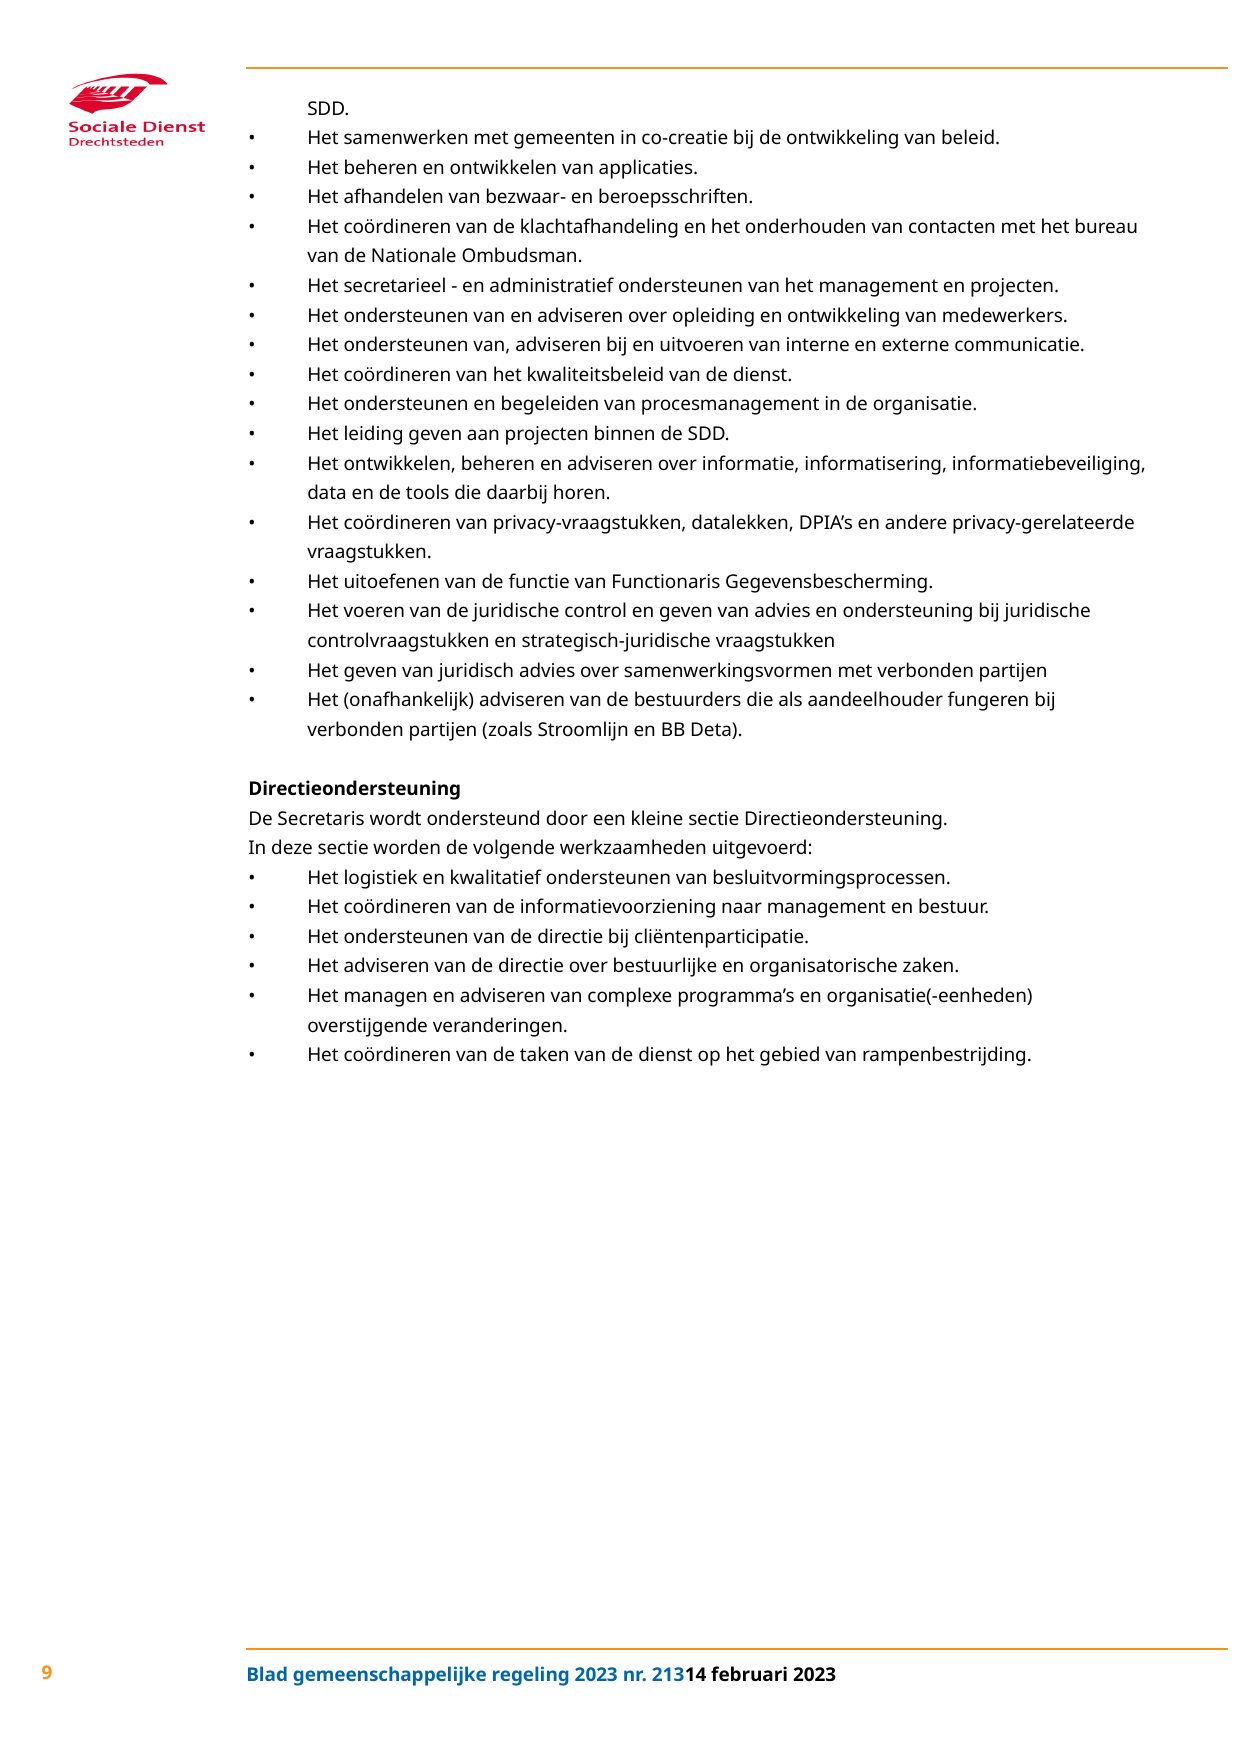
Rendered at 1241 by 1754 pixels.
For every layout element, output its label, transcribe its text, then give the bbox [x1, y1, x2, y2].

list Het coördineren van de informatievoorziening naar management en bestuur. [248, 893, 1152, 919]
list Het geven van juridisch advies over samenwerkingsvormen met verbonden partijen [248, 657, 1152, 683]
list Het coördineren van de klachtafhandeling en het onderhouden van contacten met het bureau van de Nationale Ombudsman. [248, 213, 1152, 268]
text De Secretaris wordt ondersteund door een kleine sectie Directieondersteuning. [248, 805, 1152, 831]
picture [41, 47, 231, 172]
list Het coördineren van privacy-vraagstukken, datalekken, DPIA’s en andere privacy-gerelateerde vraagstukken. [248, 509, 1152, 564]
list Het uitoefenen van de functie van Functionaris Gegevensbescherming. [248, 568, 1152, 594]
list Het leiding geven aan projecten binnen de SDD. [248, 420, 1152, 446]
list Het ondersteunen van en adviseren over opleiding en ontwikkeling van medewerkers. [248, 302, 1152, 328]
list Het ondersteunen van, adviseren bij en uitvoeren van interne en externe communicatie. [248, 331, 1152, 357]
list Het coördineren van de taken van de dienst op het gebied van rampenbestrijding. [248, 1041, 1152, 1067]
list Het (onafhankelijk) adviseren van de bestuurders die als aandeelhouder fungeren bij verbonden partijen (zoals Stroomlijn en BB Deta). [248, 686, 1152, 742]
list Het adviseren van de directie over bestuurlijke en organisatorische zaken. [248, 953, 1152, 978]
list Het beheren en ontwikkelen van applicaties. [248, 154, 1152, 180]
list Het ondersteunen van de directie bij cliëntenparticipatie. [248, 923, 1152, 949]
list Het afhandelen van bezwaar- en beroepsschriften. [248, 183, 1152, 209]
list Het secretarieel - en administratief ondersteunen van het management en projecten. [248, 272, 1152, 298]
list Het managen en adviseren van complexe programma’s en organisatie(-eenheden) overstijgende veranderingen. [248, 982, 1152, 1038]
text In deze sectie worden de volgende werkzaamheden uitgevoerd: [248, 834, 1152, 860]
list Het coördineren van het kwaliteitsbeleid van de dienst. [248, 361, 1152, 387]
list Het ondersteunen en begeleiden van procesmanagement in de organisatie. [248, 391, 1152, 416]
text Directieondersteuning [248, 775, 1152, 801]
list Het logistiek en kwalitatief ondersteunen van besluitvormingsprocessen. [248, 864, 1152, 890]
list SDD. [248, 95, 1152, 121]
list Het ontwikkelen, beheren en adviseren over informatie, informatisering, informatiebeveiliging, data en de tools die daarbij horen. [248, 450, 1152, 505]
list Het voeren van de juridische control en geven van advies en ondersteuning bij juridische controlvraagstukken en strategisch-juridische vraagstukken [248, 598, 1152, 653]
list Het samenwerken met gemeenten in co-creatie bij de ontwikkeling van beleid. [248, 124, 1152, 150]
